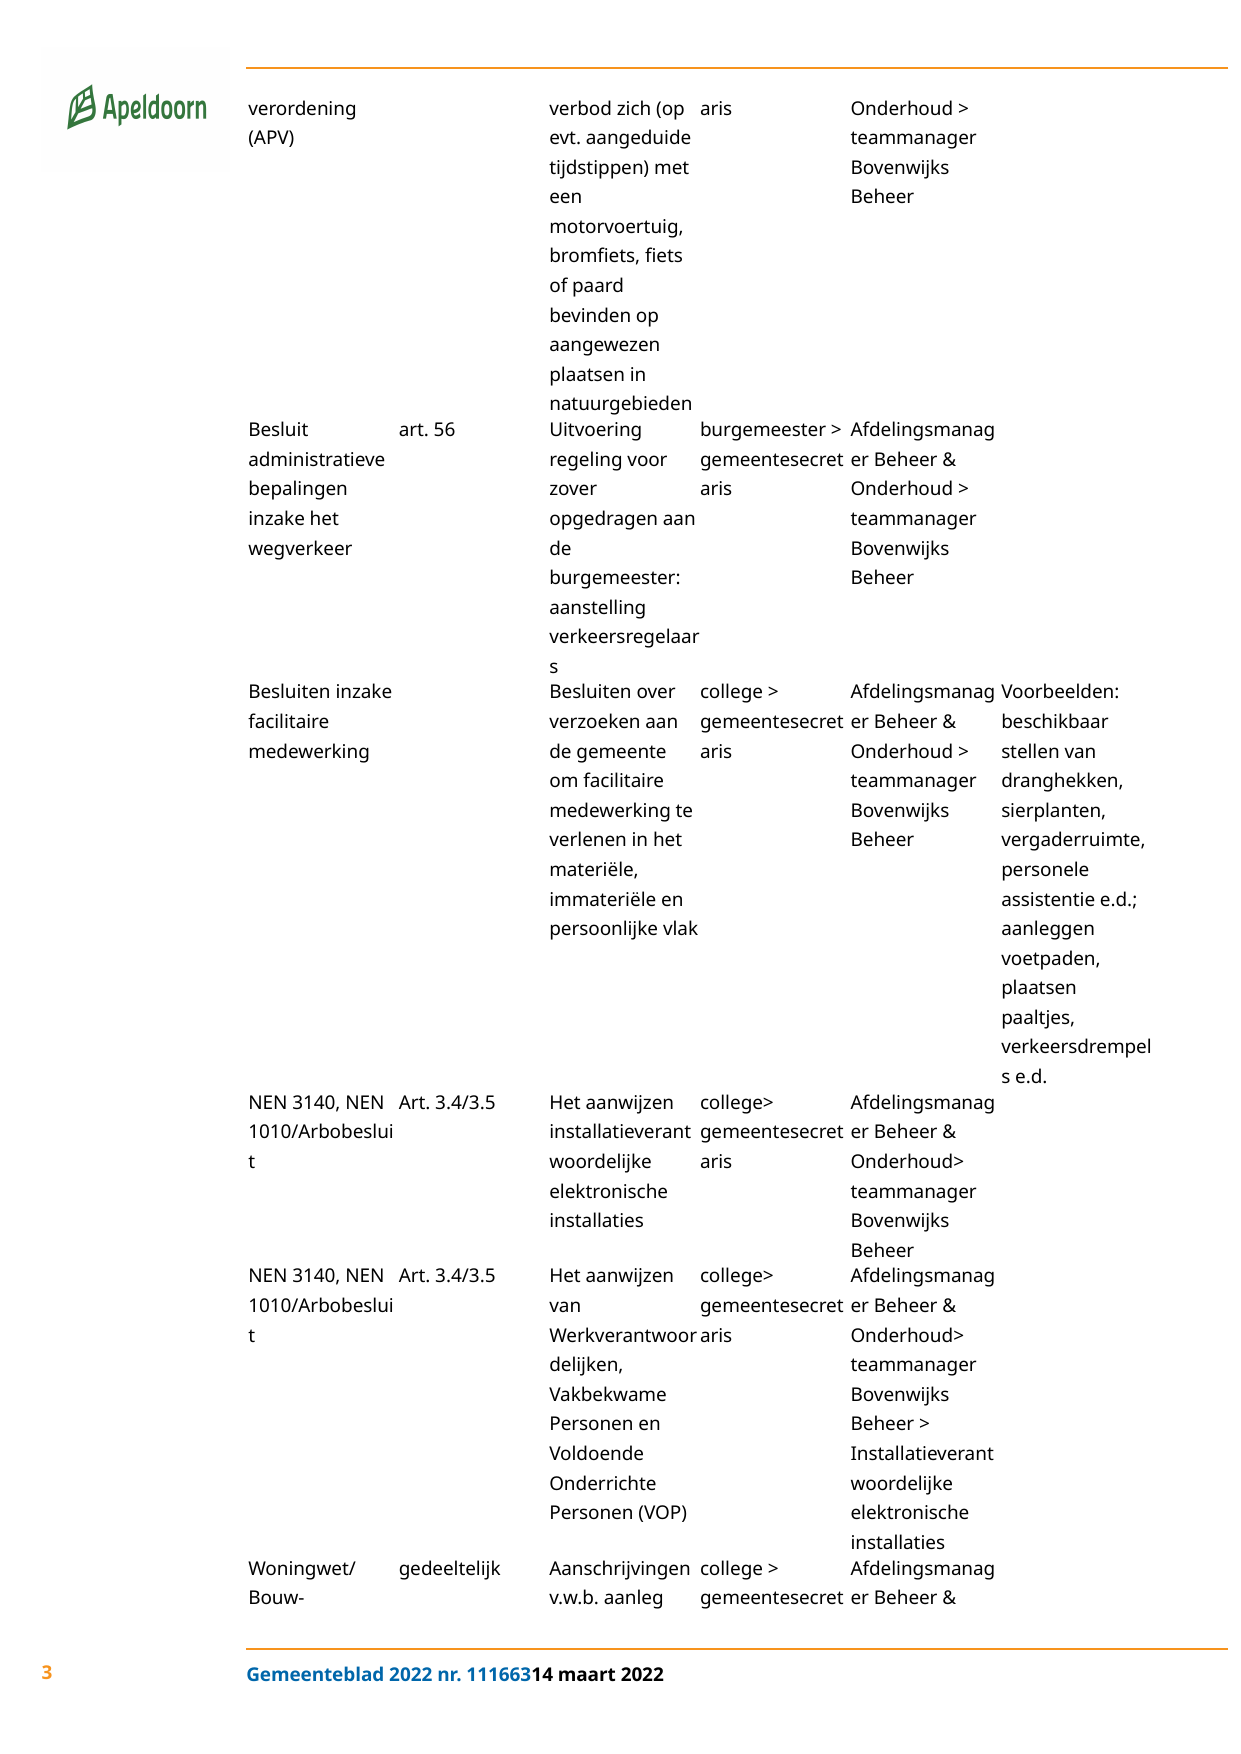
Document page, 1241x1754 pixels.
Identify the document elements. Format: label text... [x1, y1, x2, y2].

table_cell Onderhoud > teammanager Bovenwijks Beheer [850, 95, 1001, 416]
table_cell art. 56 [399, 416, 549, 679]
table_cell Woningwet/Bouw- [248, 1555, 398, 1610]
table_cell Afdelingsmanager Beheer & Onderhoud> teammanager Bovenwijks Beheer [850, 1089, 1001, 1263]
table_cell verbod zich (op evt. aangeduide tijdstippen) met een motorvoertuig, bromfiets, fiets of paard bevinden op aangewezen plaatsen in natuurgebieden [549, 95, 700, 416]
table_cell burgemeester > gemeentesecretaris [700, 416, 850, 679]
table_cell Besluit administratieve bepalingen inzake het wegverkeer [248, 416, 398, 679]
table_cell Aanschrijvingen v.w.b. aanleg [549, 1555, 700, 1610]
table_cell [1001, 416, 1152, 679]
table_cell [399, 95, 549, 416]
picture [41, 47, 231, 172]
table_cell [1001, 1555, 1152, 1610]
table_cell Art. 3.4/3.5 [399, 1089, 549, 1263]
table_cell Art. 3.4/3.5 [399, 1263, 549, 1555]
table_cell Afdelingsmanager Beheer & Onderhoud > teammanager Bovenwijks Beheer [850, 416, 1001, 679]
table_cell gedeeltelijk [399, 1555, 549, 1610]
table_cell Besluiten over verzoeken aan de gemeente om facilitaire medewerking te verlenen in het materiële, immateriële en persoonlijke vlak [549, 679, 700, 1089]
table_cell Besluiten inzake facilitaire medewerking [248, 679, 398, 1089]
table_cell NEN 3140, NEN 1010/Arbobesluit [248, 1263, 398, 1555]
table_cell Afdelingsmanager Beheer & Onderhoud > teammanager Bovenwijks Beheer [850, 679, 1001, 1089]
table_cell aris [700, 95, 850, 416]
table_cell [1001, 95, 1152, 416]
table_cell Het aanwijzen installatieverantwoordelijke elektronische installaties [549, 1089, 700, 1263]
table_cell Afdelingsmanager Beheer & [850, 1555, 1001, 1610]
table_cell college> gemeentesecretaris [700, 1089, 850, 1263]
table_cell verordening (APV) [248, 95, 398, 416]
table_cell Afdelingsmanager Beheer & Onderhoud> teammanager Bovenwijks Beheer > Installatieverantwoordelijke elektronische installaties [850, 1263, 1001, 1555]
table_cell college > gemeentesecret [700, 1555, 850, 1610]
table_cell NEN 3140, NEN 1010/Arbobesluit [248, 1089, 398, 1263]
table_cell Voorbeelden: beschikbaar stellen van dranghekken, sierplanten, vergaderruimte, personele assistentie e.d.; aanleggen voetpaden, plaatsen paaltjes, verkeersdrempels e.d. [1001, 679, 1152, 1089]
table_cell Het aanwijzen van Werkverantwoordelijken, Vakbekwame Personen en Voldoende Onderrichte Personen (VOP) [549, 1263, 700, 1555]
table_cell [1001, 1263, 1152, 1555]
table_cell [1001, 1089, 1152, 1263]
table_cell [399, 679, 549, 1089]
table_cell Uitvoering regeling voor zover opgedragen aan de burgemeester: aanstelling verkeersregelaars [549, 416, 700, 679]
table_cell college> gemeentesecretaris [700, 1263, 850, 1555]
table_cell college > gemeentesecretaris [700, 679, 850, 1089]
